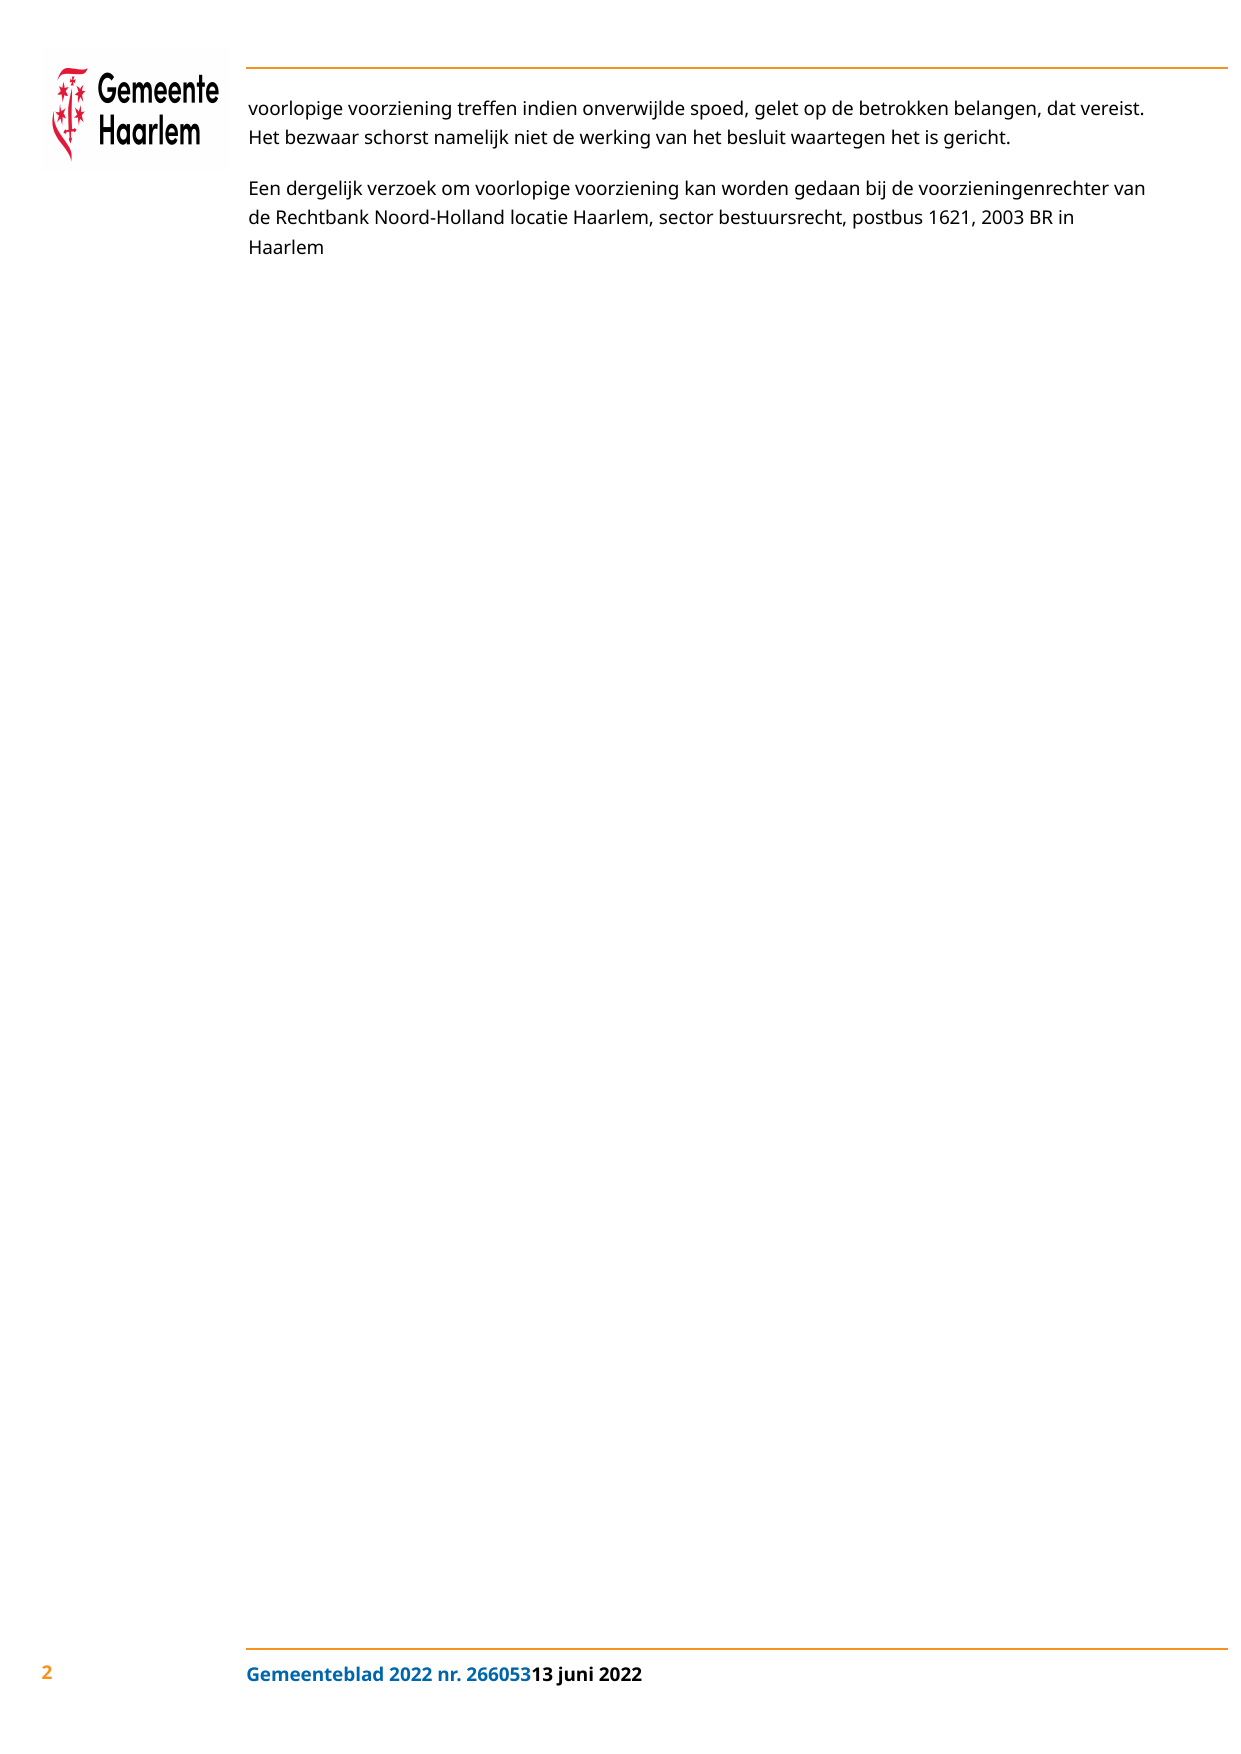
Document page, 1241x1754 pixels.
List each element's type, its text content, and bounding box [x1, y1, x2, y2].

picture [41, 47, 231, 172]
text voorlopige voorziening treffen indien onverwijlde spoed, gelet op de betrokken belangen, dat vereist. Het bezwaar schorst namelijk niet de werking van het besluit waartegen het is gericht. [248, 95, 1152, 150]
text Een dergelijk verzoek om voorlopige voorziening kan worden gedaan bij de voorzieningenrechter van de Rechtbank Noord-Holland locatie Haarlem, sector bestuursrecht, postbus 1621, 2003 BR in Haarlem [248, 175, 1152, 260]
